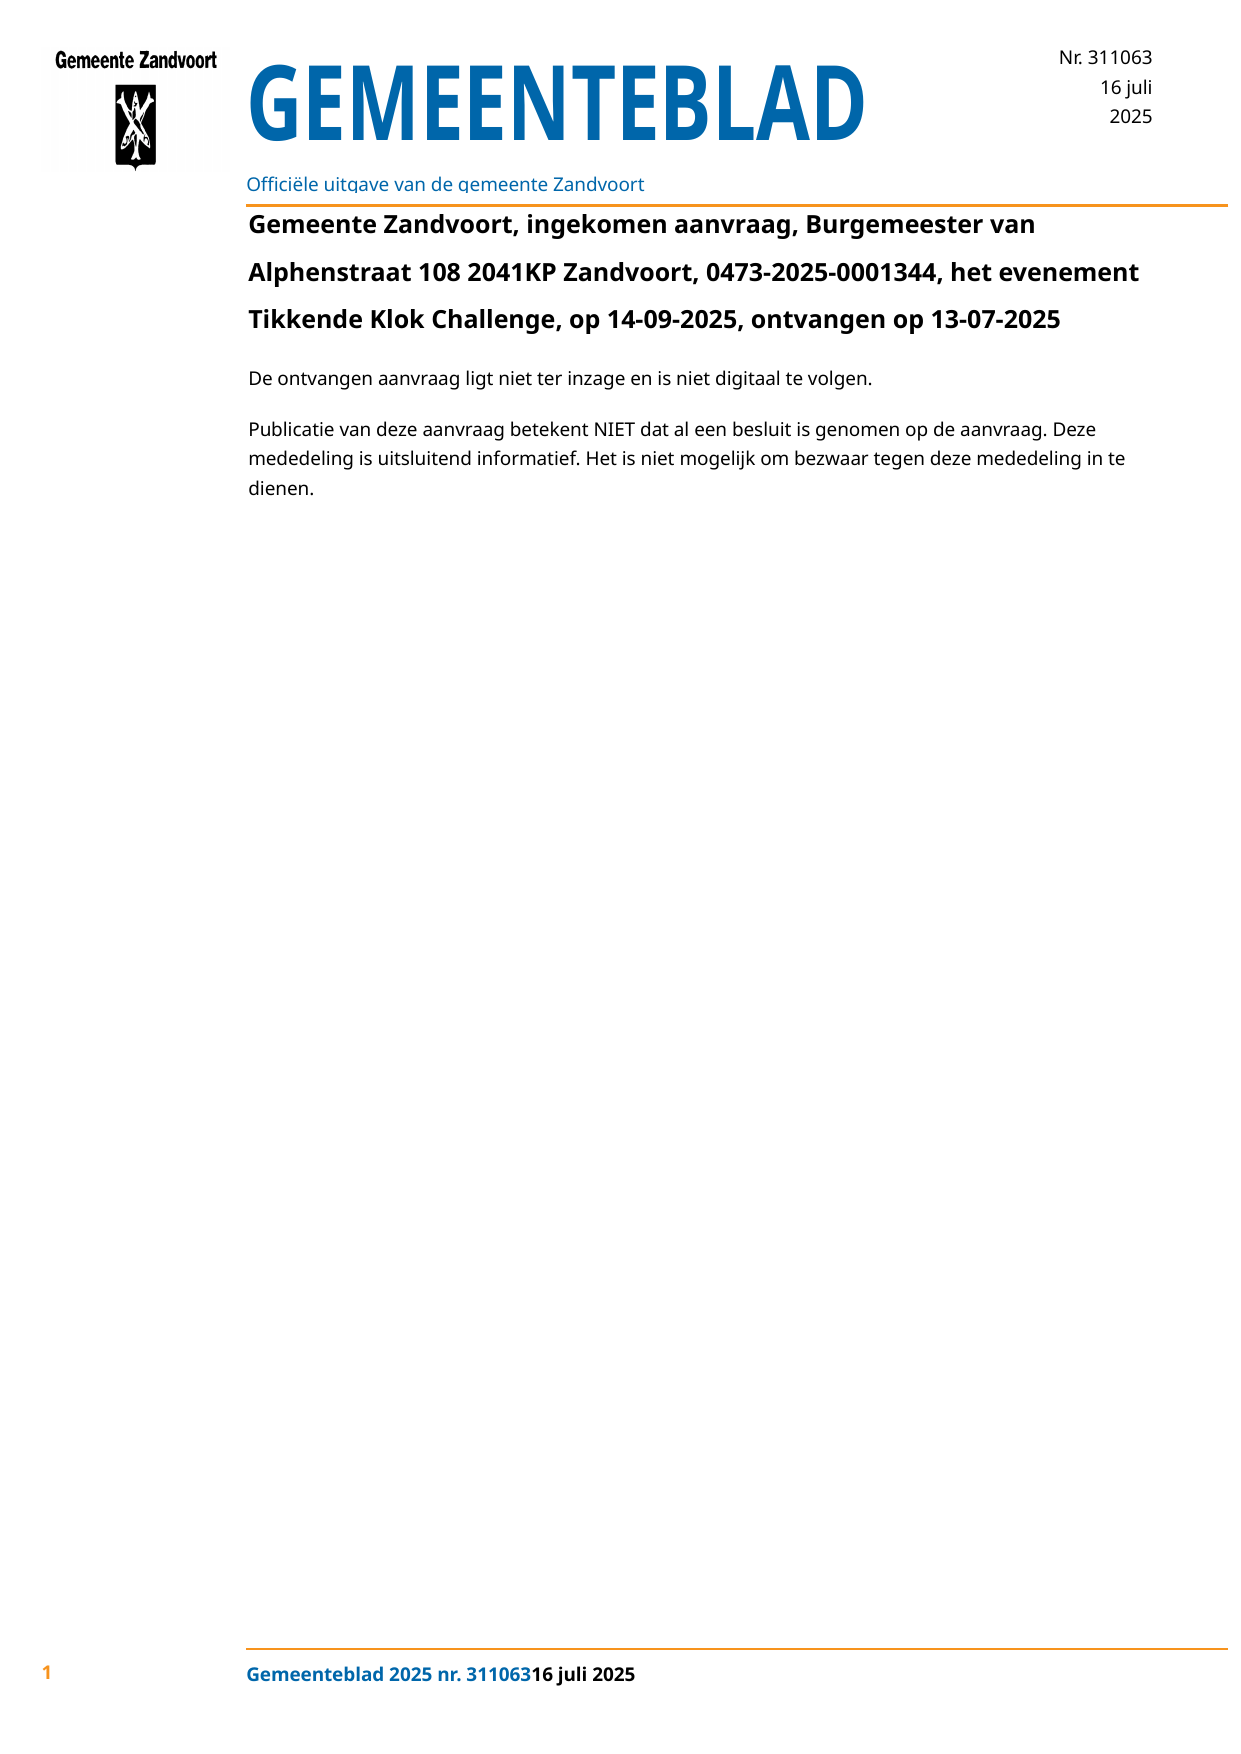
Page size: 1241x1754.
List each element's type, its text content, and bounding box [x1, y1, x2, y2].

text Publicatie van deze aanvraag betekent NIET dat al een besluit is genomen op de aanvraag. Deze mededeling is uitsluitend informatief. Het is niet mogelijk om bezwaar tegen deze mededeling in te dienen. [248, 416, 1152, 501]
text De ontvangen aanvraag ligt niet ter inzage en is niet digitaal te volgen. [248, 366, 1152, 391]
picture [41, 47, 231, 172]
text Gemeente Zandvoort, ingekomen aanvraag, Burgemeester van Alphenstraat 108 2041KP Zandvoort, 0473-2025-0001344, het evenement Tikkende Klok Challenge, op 14-09-2025, ontvangen op 13-07-2025 [248, 207, 1152, 336]
